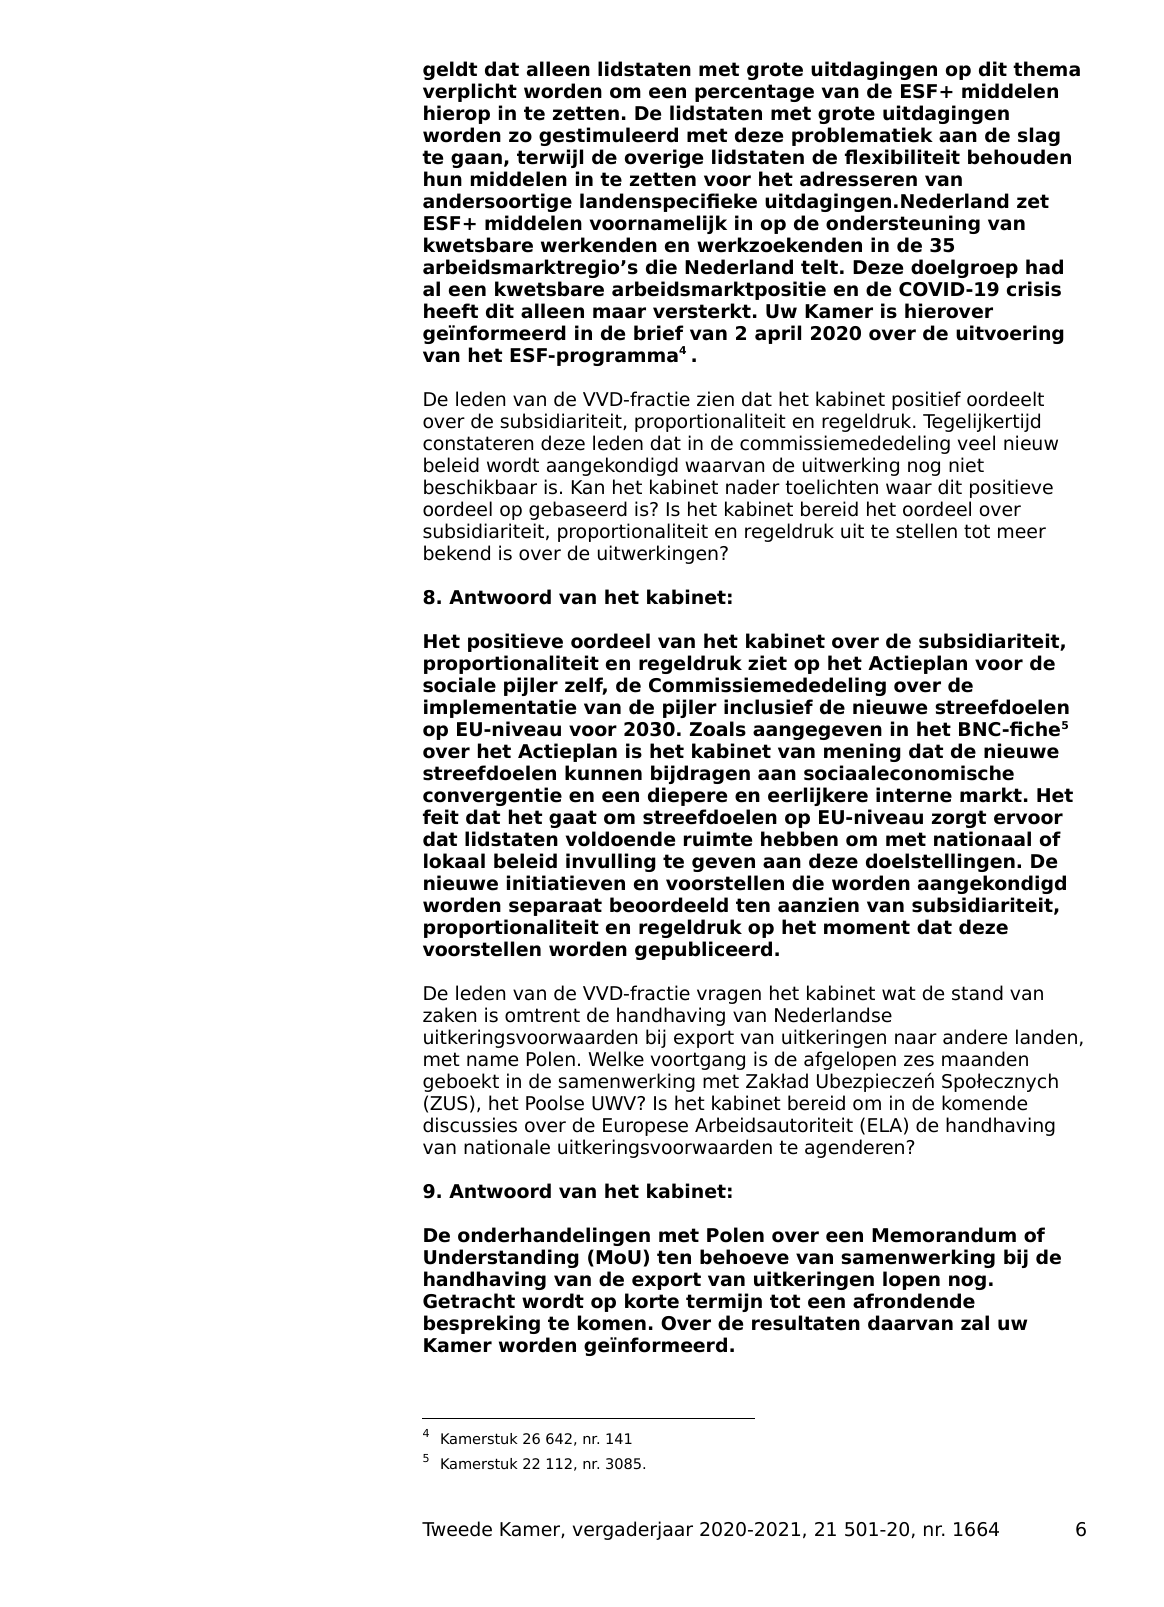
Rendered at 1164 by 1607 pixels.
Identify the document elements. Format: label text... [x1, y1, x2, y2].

text De leden van de VVD-fractie vragen het kabinet wat de stand van zaken is omtrent de handhaving van Nederlandse uitkeringsvoorwaarden bij export van uitkeringen naar andere landen, met name Polen. Welke voortgang is de afgelopen zes maanden geboekt in de samenwerking met Zakład Ubezpieczeń Społecznych (ZUS), het Poolse UWV? Is het kabinet bereid om in de komende discussies over de Europese Arbeidsautoriteit (ELA) de handhaving van nationale uitkeringsvoorwaarden te agenderen? [422, 983, 1087, 1159]
text De onderhandelingen met Polen over een Memorandum of Understanding (MoU) ten behoeve van samenwerking bij de handhaving van de export van uitkeringen lopen nog. Getracht wordt op korte termijn tot een afrondende bespreking te komen. Over de resultaten daarvan zal uw Kamer worden geïnformeerd. [422, 1225, 1087, 1357]
text geldt dat alleen lidstaten met grote uitdagingen op dit thema verplicht worden om een percentage van de ESF+ middelen hierop in te zetten. De lidstaten met grote uitdagingen worden zo gestimuleerd met deze problematiek aan de slag te gaan, terwijl de overige lidstaten de flexibiliteit behouden hun middelen in te zetten voor het adresseren van andersoortige landenspecifieke uitdagingen.Nederland zet ESF+ middelen voornamelijk in op de ondersteuning van kwetsbare werkenden en werkzoekenden in de 35 arbeidsmarktregio’s die Nederland telt. Deze doelgroep had al een kwetsbare arbeidsmarktpositie en de COVID-19 crisis heeft dit alleen maar versterkt. Uw Kamer is hierover geïnformeerd in de brief van 2 april 2020 over de uitvoering van het ESF-programma. [422, 59, 1087, 367]
text Kamerstuk 22 112, nr. 3085. [422, 1452, 1087, 1474]
text Het positieve oordeel van het kabinet over de subsidiariteit, proportionaliteit en regeldruk ziet op het Actieplan voor de sociale pijler zelf, de Commissiemededeling over de implementatie van de pijler inclusief de nieuwe streefdoelen op EU-niveau voor 2030. Zoals aangegeven in het BNC-fiche over het Actieplan is het kabinet van mening dat de nieuwe streefdoelen kunnen bijdragen aan sociaaleconomische convergentie en een diepere en eerlijkere interne markt. Het feit dat het gaat om streefdoelen op EU-niveau zorgt ervoor dat lidstaten voldoende ruimte hebben om met nationaal of lokaal beleid invulling te geven aan deze doelstellingen. De nieuwe initiatieven en voorstellen die worden aangekondigd worden separaat beoordeeld ten aanzien van subsidiariteit, proportionaliteit en regeldruk op het moment dat deze voorstellen worden gepubliceerd. [422, 631, 1087, 961]
subtitle 8. Antwoord van het kabinet: [422, 587, 1087, 609]
subtitle 9. Antwoord van het kabinet: [422, 1181, 1087, 1203]
text Kamerstuk 26 642, nr. 141 [422, 1427, 1087, 1449]
text De leden van de VVD-fractie zien dat het kabinet positief oordeelt over de subsidiariteit, proportionaliteit en regeldruk. Tegelijkertijd constateren deze leden dat in de commissiemededeling veel nieuw beleid wordt aangekondigd waarvan de uitwerking nog niet beschikbaar is. Kan het kabinet nader toelichten waar dit positieve oordeel op gebaseerd is? Is het kabinet bereid het oordeel over subsidiariteit, proportionaliteit en regeldruk uit te stellen tot meer bekend is over de uitwerkingen? [422, 389, 1087, 565]
